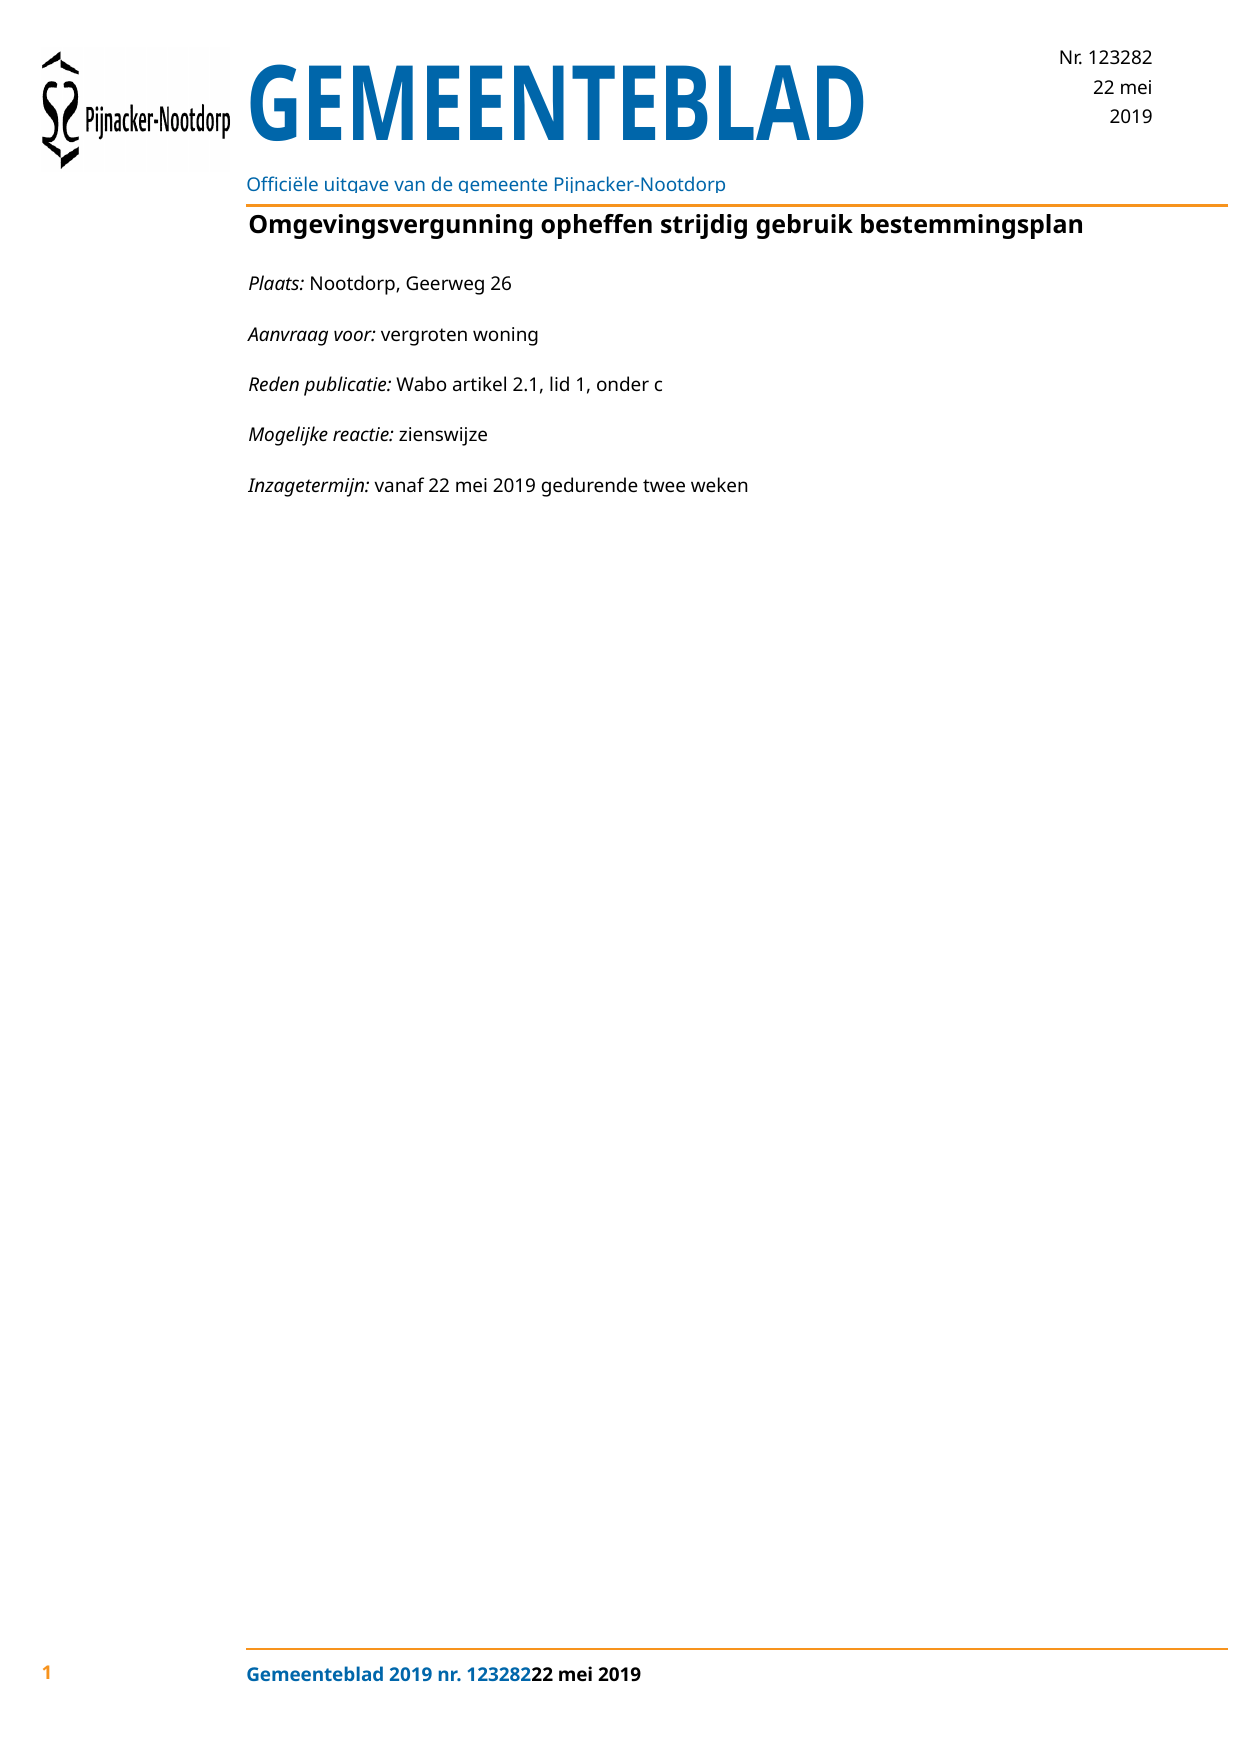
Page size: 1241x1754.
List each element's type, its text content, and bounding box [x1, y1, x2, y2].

text Inzagetermijn: vanaf 22 mei 2019 gedurende twee weken [248, 472, 1152, 498]
text Aanvraag voor: vergroten woning [248, 321, 1152, 346]
text Reden publicatie: Wabo artikel 2.1, lid 1, onder c [248, 371, 1152, 397]
picture [41, 47, 231, 172]
text Mogelijke reactie: zienswijze [248, 422, 1152, 447]
text Omgevingsvergunning opheffen strijdig gebruik bestemmingsplan [248, 207, 1152, 241]
text Plaats: Nootdorp, Geerweg 26 [248, 270, 1152, 296]
